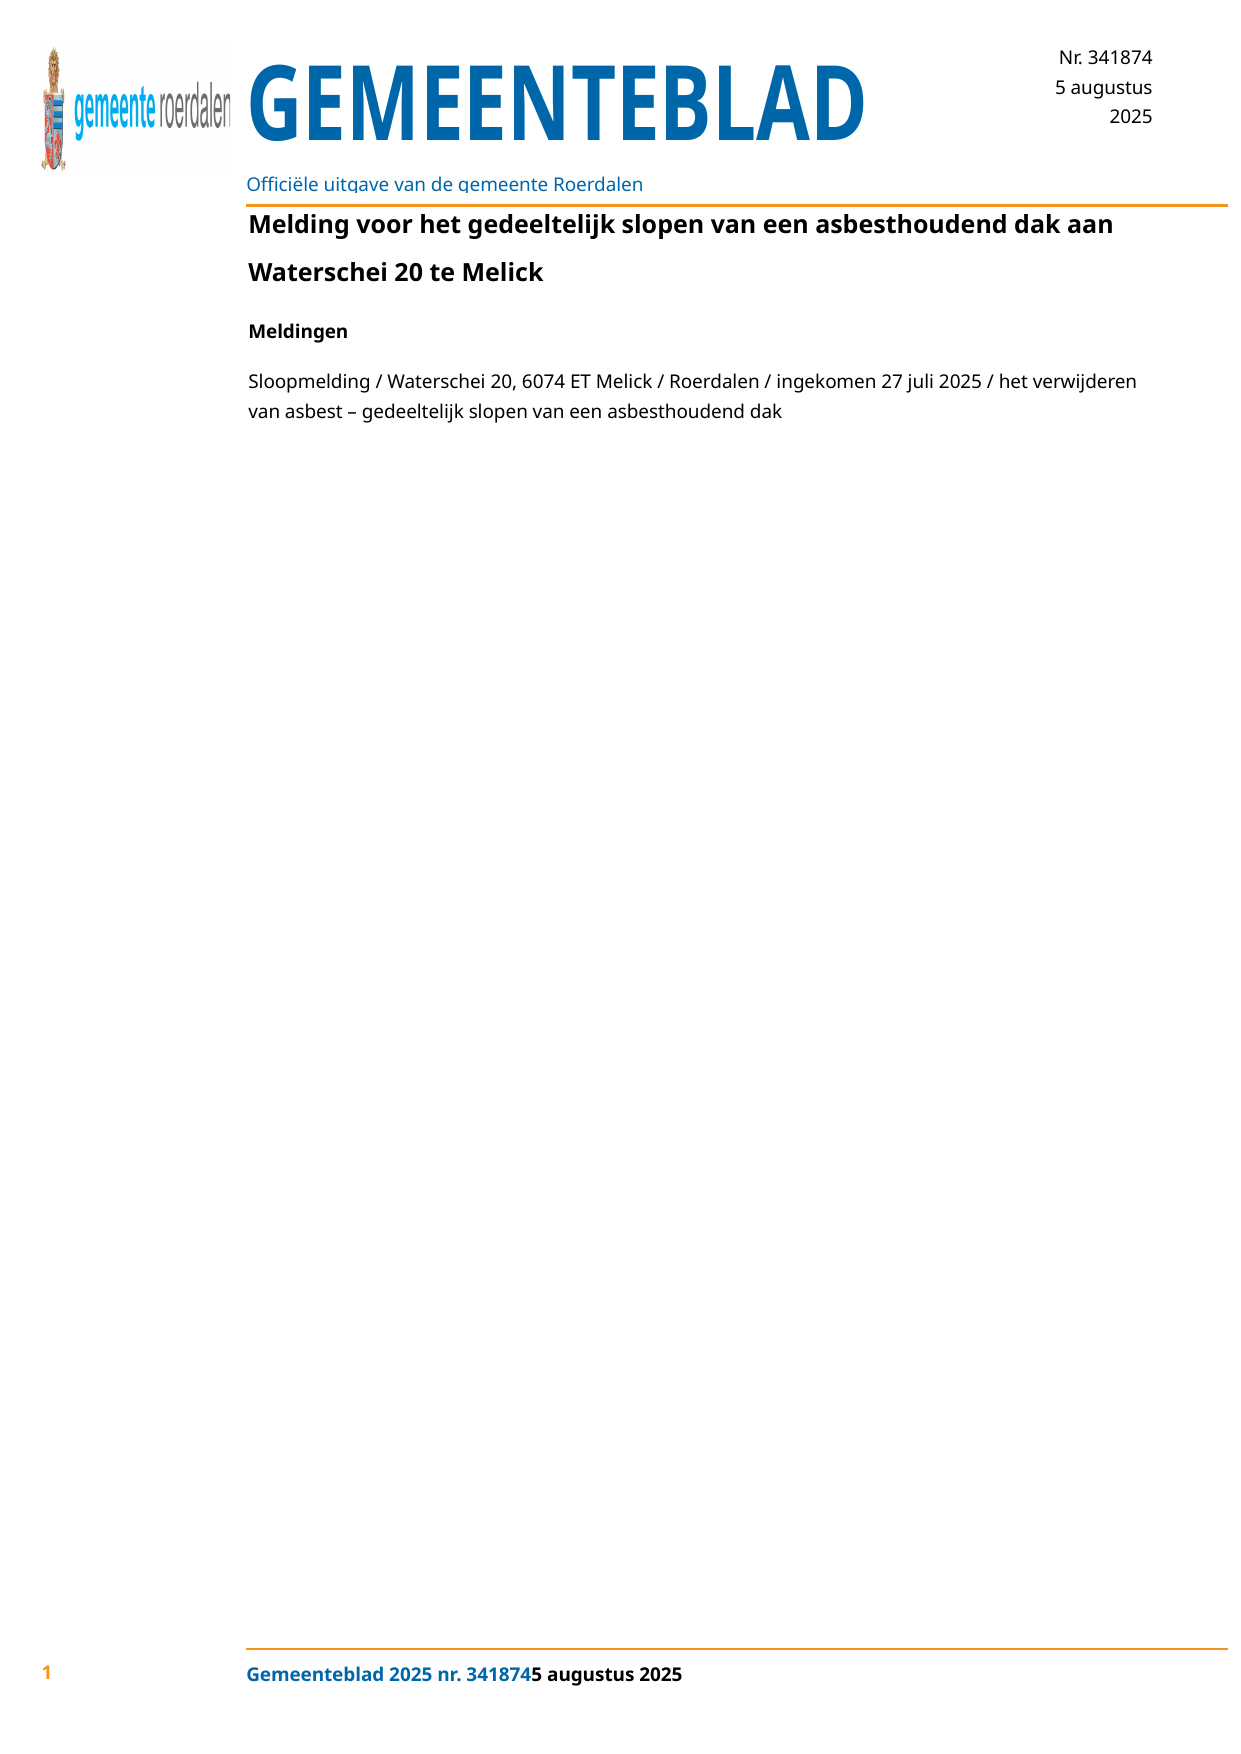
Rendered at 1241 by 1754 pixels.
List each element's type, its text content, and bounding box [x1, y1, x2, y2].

picture [41, 47, 231, 172]
text Melding voor het gedeeltelijk slopen van een asbesthoudend dak aan Waterschei 20 te Melick [248, 207, 1152, 288]
text Meldingen [248, 318, 1152, 344]
text Sloopmelding / Waterschei 20, 6074 ET Melick / Roerdalen / ingekomen 27 juli 2025 / het verwijderen van asbest – gedeeltelijk slopen van een asbesthoudend dak [248, 368, 1152, 424]
